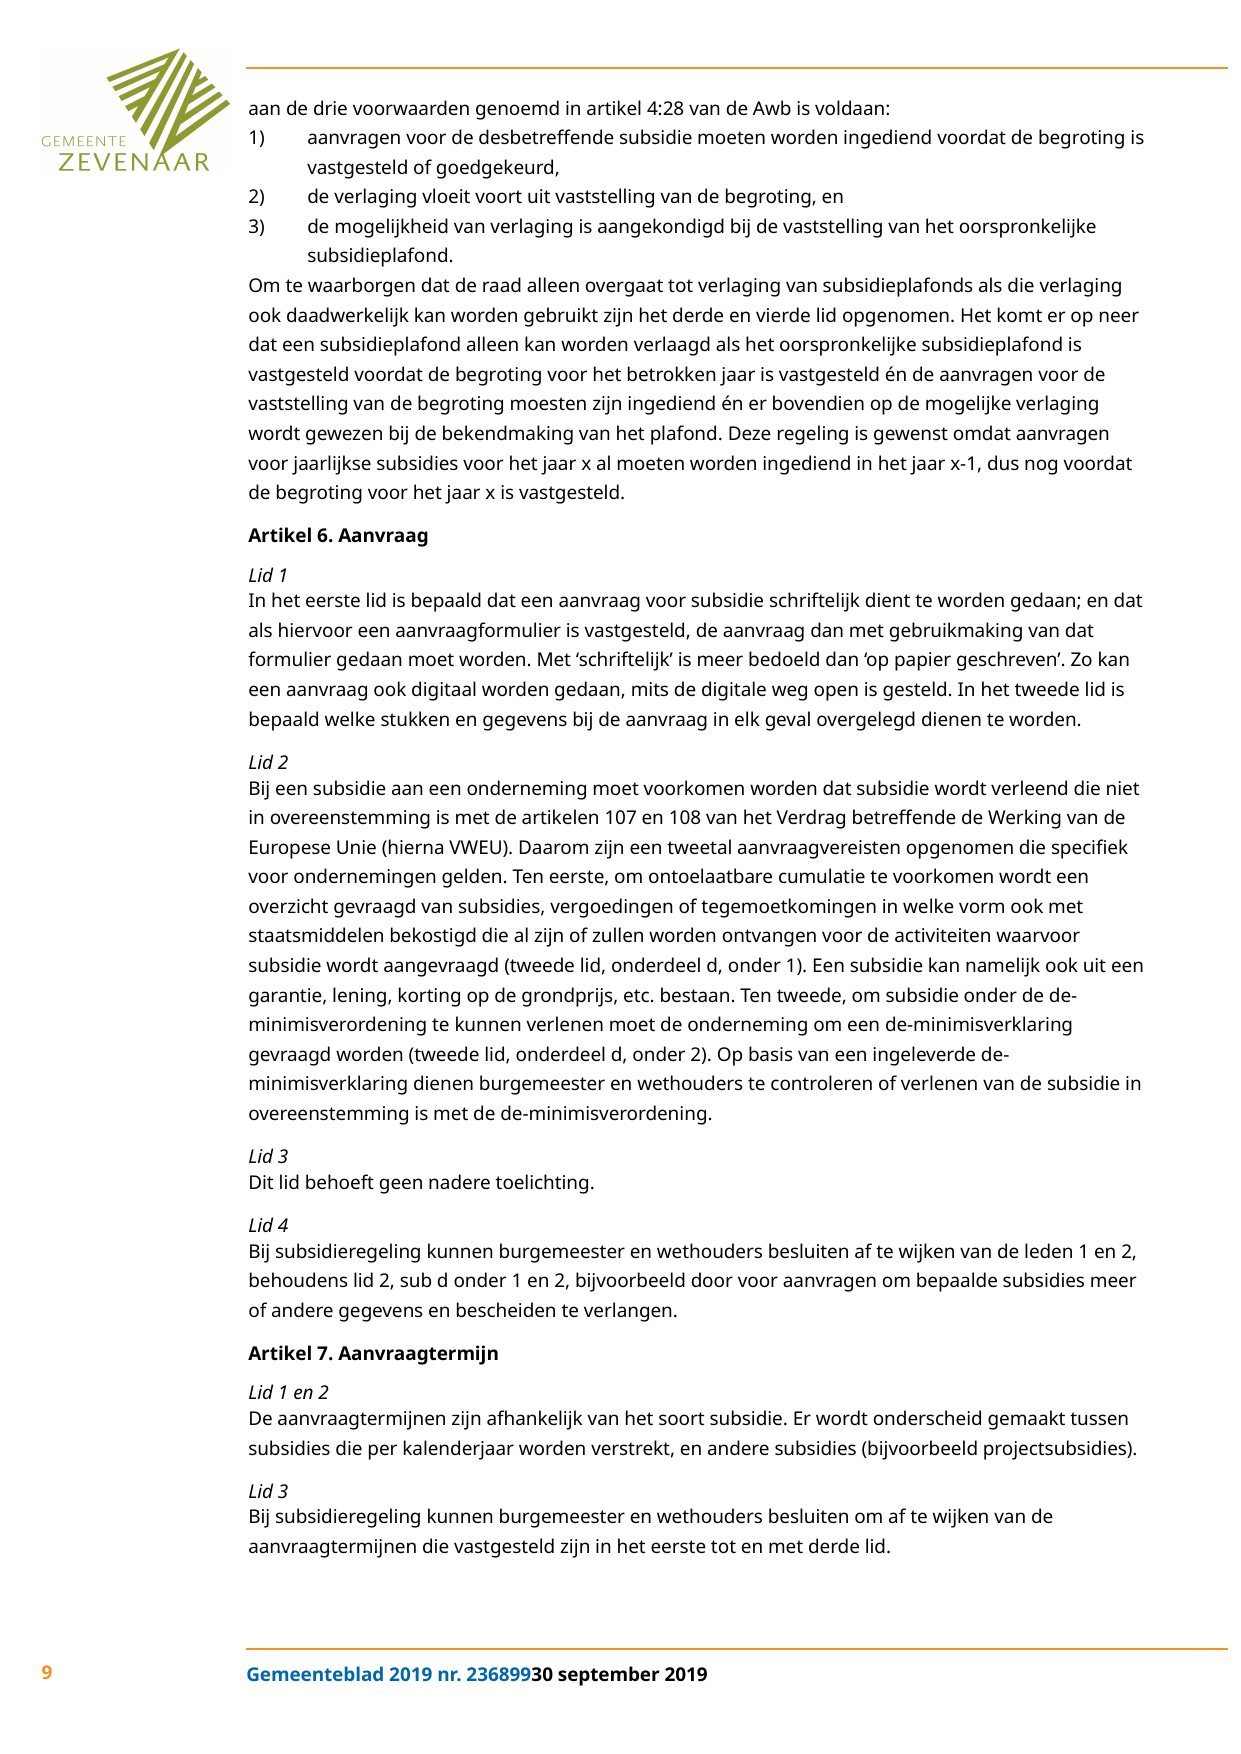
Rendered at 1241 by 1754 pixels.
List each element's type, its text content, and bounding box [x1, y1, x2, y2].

text Bij een subsidie aan een onderneming moet voorkomen worden dat subsidie wordt verleend die niet in overeenstemming is met de artikelen 107 en 108 van het Verdrag betreffende de Werking van de Europese Unie (hierna VWEU). Daarom zijn een tweetal aanvraagvereisten opgenomen die specifiek voor ondernemingen gelden. Ten eerste, om ontoelaatbare cumulatie te voorkomen wordt een overzicht gevraagd van subsidies, vergoedingen of tegemoetkomingen in welke vorm ook met staatsmiddelen bekostigd die al zijn of zullen worden ontvangen voor de activiteiten waarvoor subsidie wordt aangevraagd (tweede lid, onderdeel d, onder 1). Een subsidie kan namelijk ook uit een garantie, lening, korting op de grondprijs, etc. bestaan. Ten tweede, om subsidie onder de de-minimisverordening te kunnen verlenen moet de onderneming om een de-minimisverklaring gevraagd worden (tweede lid, onderdeel d, onder 2). Op basis van een ingeleverde de-minimisverklaring dienen burgemeester en wethouders te controleren of verlenen van de subsidie in overeenstemming is met de de-minimisverordening. [248, 775, 1152, 1126]
text Lid 4 [248, 1212, 1152, 1238]
list de mogelijkheid van verlaging is aangekondigd bij de vaststelling van het oorspronkelijke subsidieplafond. [248, 213, 1152, 268]
text Bij subsidieregeling kunnen burgemeester en wethouders besluiten om af te wijken van de aanvraagtermijnen die vastgesteld zijn in het eerste tot en met derde lid. [248, 1503, 1152, 1559]
text Dit lid behoeft geen nadere toelichting. [248, 1169, 1152, 1195]
list aanvragen voor de desbetreffende subsidie moeten worden ingediend voordat de begroting is vastgesteld of goedgekeurd, [248, 124, 1152, 180]
text Artikel 7. Aanvraagtermijn [248, 1340, 1152, 1366]
text Om te waarborgen dat de raad alleen overgaat tot verlaging van subsidieplafonds als die verlaging ook daadwerkelijk kan worden gebruikt zijn het derde en vierde lid opgenomen. Het komt er op neer dat een subsidieplafond alleen kan worden verlaagd als het oorspronkelijke subsidieplafond is vastgesteld voordat de begroting voor het betrokken jaar is vastgesteld én de aanvragen voor de vaststelling van de begroting moesten zijn ingediend én er bovendien op de mogelijke verlaging wordt gewezen bij de bekendmaking van het plafond. Deze regeling is gewenst omdat aanvragen voor jaarlijkse subsidies voor het jaar x al moeten worden ingediend in het jaar x-1, dus nog voordat de begroting voor het jaar x is vastgesteld. [248, 272, 1152, 505]
text Lid 3 [248, 1143, 1152, 1169]
text Bij subsidieregeling kunnen burgemeester en wethouders besluiten af te wijken van de leden 1 en 2, behoudens lid 2, sub d onder 1 en 2, bijvoorbeeld door voor aanvragen om bepaalde subsidies meer of andere gegevens en bescheiden te verlangen. [248, 1238, 1152, 1323]
text Lid 1 en 2 [248, 1379, 1152, 1405]
text aan de drie voorwaarden genoemd in artikel 4:28 van de Awb is voldaan: [248, 95, 1152, 121]
text In het eerste lid is bepaald dat een aanvraag voor subsidie schriftelijk dient te worden gedaan; en dat als hiervoor een aanvraagformulier is vastgesteld, de aanvraag dan met gebruikmaking van dat formulier gedaan moet worden. Met ‘schriftelijk’ is meer bedoeld dan ‘op papier geschreven’. Zo kan een aanvraag ook digitaal worden gedaan, mits de digitale weg open is gesteld. In het tweede lid is bepaald welke stukken en gegevens bij de aanvraag in elk geval overgelegd dienen te worden. [248, 587, 1152, 732]
list de verlaging vloeit voort uit vaststelling van de begroting, en [248, 183, 1152, 209]
text De aanvraagtermijnen zijn afhankelijk van het soort subsidie. Er wordt onderscheid gemaakt tussen subsidies die per kalenderjaar worden verstrekt, en andere subsidies (bijvoorbeeld projectsubsidies). [248, 1405, 1152, 1460]
text Artikel 6. Aanvraag [248, 522, 1152, 548]
text Lid 3 [248, 1478, 1152, 1503]
picture [41, 47, 231, 172]
text Lid 1 [248, 562, 1152, 587]
text Lid 2 [248, 749, 1152, 775]
